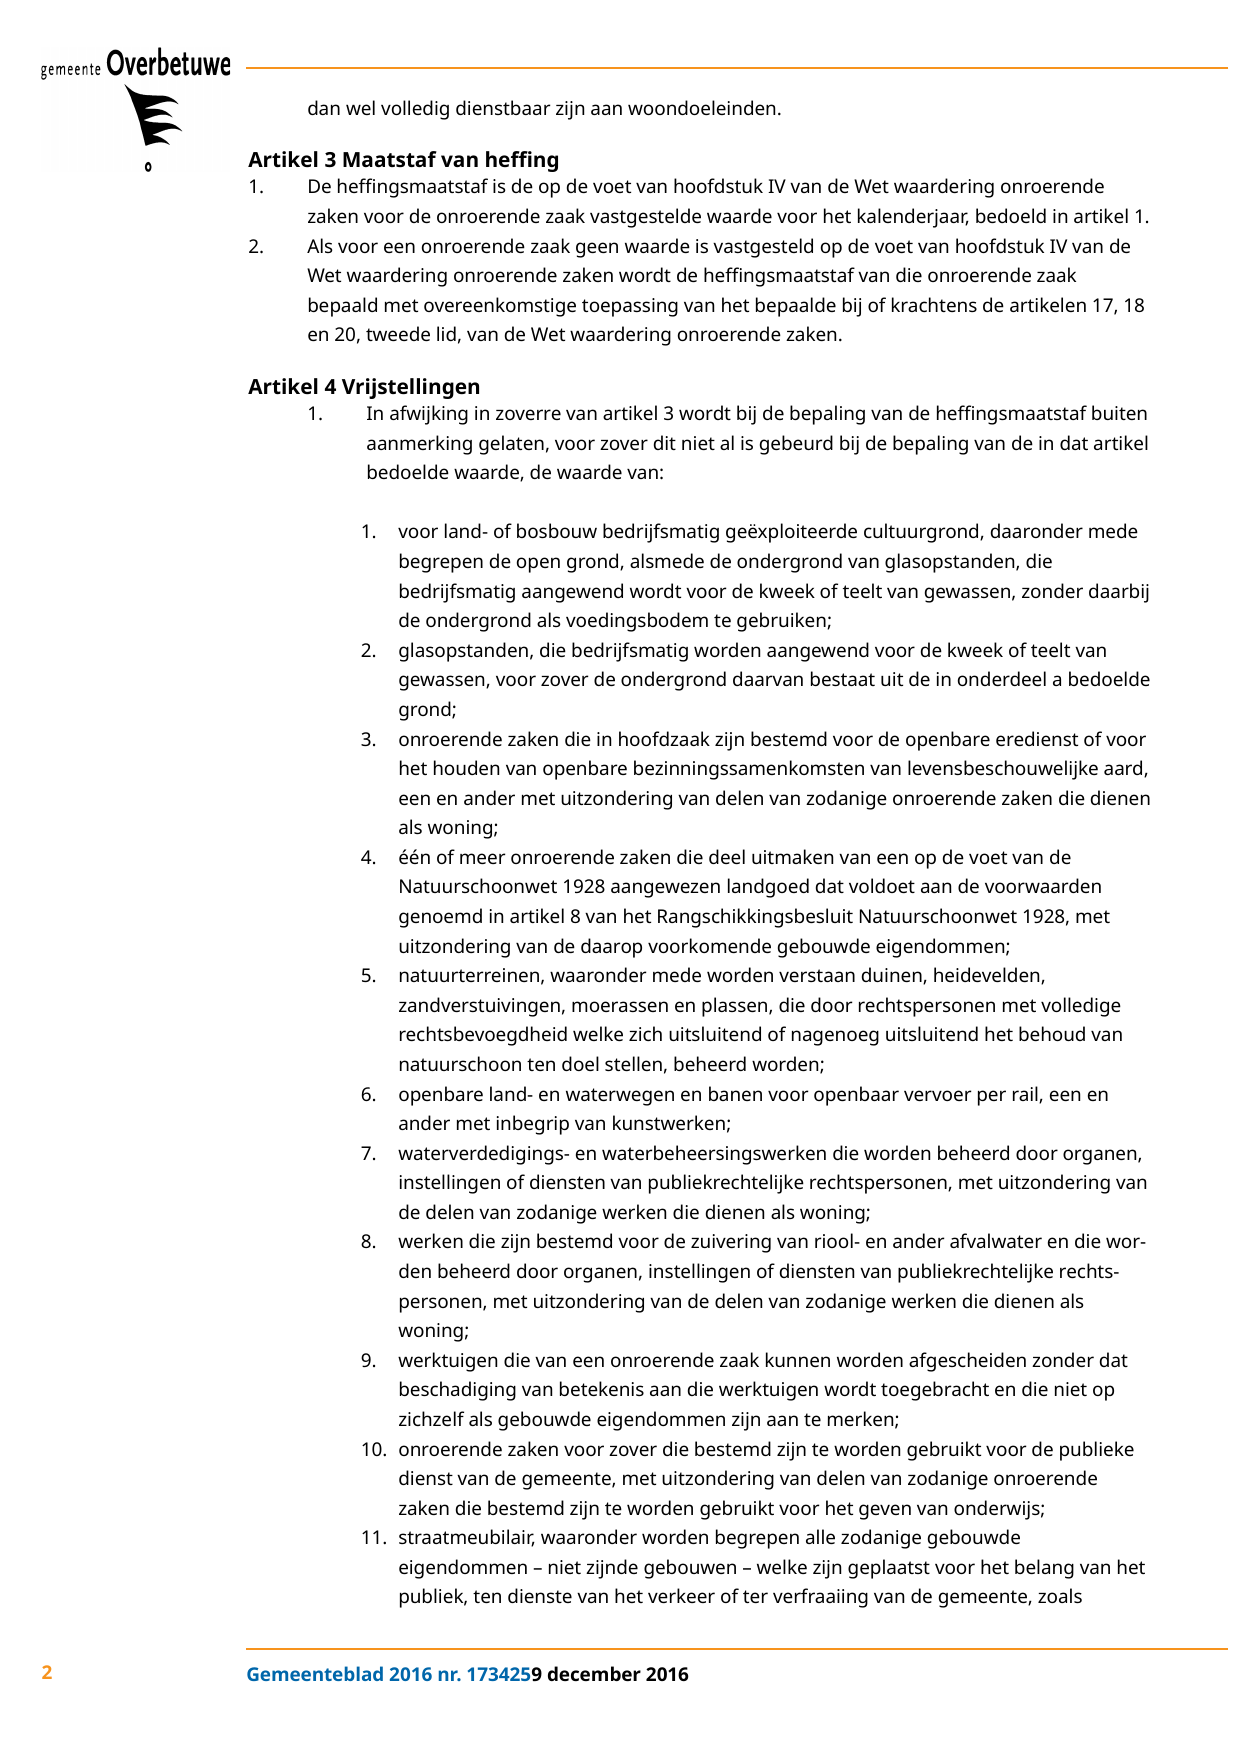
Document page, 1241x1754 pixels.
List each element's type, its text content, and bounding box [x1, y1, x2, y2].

list onroerende zaken die in hoofdzaak zijn bestemd voor de openbare eredienst of voor het houden van openbare bezinningssamenkomsten van levensbeschouwelijke aard, een en ander met uitzondering van delen van zodanige onroerende zaken die dienen als woning; [361, 726, 1152, 840]
picture [41, 47, 231, 172]
list werken die zijn bestemd voor de zuivering van riool- en ander afvalwater en die wor-den beheerd door organen, instellingen of diensten van publiekrechtelijke rechts-personen, met uitzondering van de delen van zodanige werken die dienen als woning; [361, 1229, 1152, 1343]
list glasopstanden, die bedrijfsmatig worden aangewend voor de kweek of teelt van gewassen, voor zover de ondergrond daarvan bestaat uit de in onderdeel a bedoelde grond; [361, 637, 1152, 722]
text Artikel 4 Vrijstellingen [248, 372, 1152, 400]
list één of meer onroerende zaken die deel uitmaken van een op de voet van de Natuurschoonwet 1928 aangewezen landgoed dat voldoet aan de voorwaarden genoemd in artikel 8 van het Rangschikkingsbesluit Natuurschoonwet 1928, met uitzondering van de daarop voorkomende gebouwde eigendommen; [361, 844, 1152, 959]
list De heffingsmaatstaf is de op de voet van hoofdstuk IV van de Wet waardering onroerende zaken voor de onroerende zaak vastgestelde waarde voor het kalenderjaar, bedoeld in artikel 1. [248, 174, 1152, 229]
list openbare land- en waterwegen en banen voor openbaar vervoer per rail, een en ander met inbegrip van kunstwerken; [361, 1081, 1152, 1136]
list straatmeubilair, waaronder worden begrepen alle zodanige gebouwde eigendommen – niet zijnde gebouwen – welke zijn geplaatst voor het belang van het publiek, ten dienste van het verkeer of ter verfraaiing van de gemeente, zoals [361, 1524, 1152, 1609]
list dan wel volledig dienstbaar zijn aan woondoeleinden. [248, 95, 1152, 121]
list voor land- of bosbouw bedrijfsmatig geëxploiteerde cultuurgrond, daaronder mede begrepen de open grond, alsmede de ondergrond van glasopstanden, die bedrijfsmatig aangewend wordt voor de kweek of teelt van gewassen, zonder daarbij de ondergrond als voedingsbodem te gebruiken; [361, 519, 1152, 633]
list waterverdedigings- en waterbeheersingswerken die worden beheerd door organen, instellingen of diensten van publiekrechtelijke rechtspersonen, met uitzondering van de delen van zodanige werken die dienen als woning; [361, 1140, 1152, 1225]
list In afwijking in zoverre van artikel 3 wordt bij de bepaling van de heffingsmaatstaf buiten aanmerking gelaten, voor zover dit niet al is gebeurd bij de bepaling van de in dat artikel bedoelde waarde, de waarde van: [307, 400, 1152, 485]
list natuurterreinen, waaronder mede worden verstaan duinen, heidevelden, zandverstuivingen, moerassen en plassen, die door rechtspersonen met volledige rechtsbevoegdheid welke zich uitsluitend of nagenoeg uitsluitend het behoud van natuurschoon ten doel stellen, beheerd worden; [361, 962, 1152, 1077]
list Als voor een onroerende zaak geen waarde is vastgesteld op de voet van hoofdstuk IV van de Wet waardering onroerende zaken wordt de heffingsmaatstaf van die onroerende zaak bepaald met overeenkomstige toepassing van het bepaalde bij of krachtens de artikelen 17, 18 en 20, tweede lid, van de Wet waardering onroerende zaken. [248, 233, 1152, 347]
list onroerende zaken voor zover die bestemd zijn te worden gebruikt voor de publieke dienst van de gemeente, met uitzondering van delen van zodanige onroerende zaken die bestemd zijn te worden gebruikt voor het geven van onderwijs; [361, 1436, 1152, 1521]
list werktuigen die van een onroerende zaak kunnen worden afgescheiden zonder dat beschadiging van betekenis aan die werktuigen wordt toegebracht en die niet op zichzelf als gebouwde eigendommen zijn aan te merken; [361, 1347, 1152, 1432]
text Artikel 3 Maatstaf van heffing [248, 145, 1152, 174]
